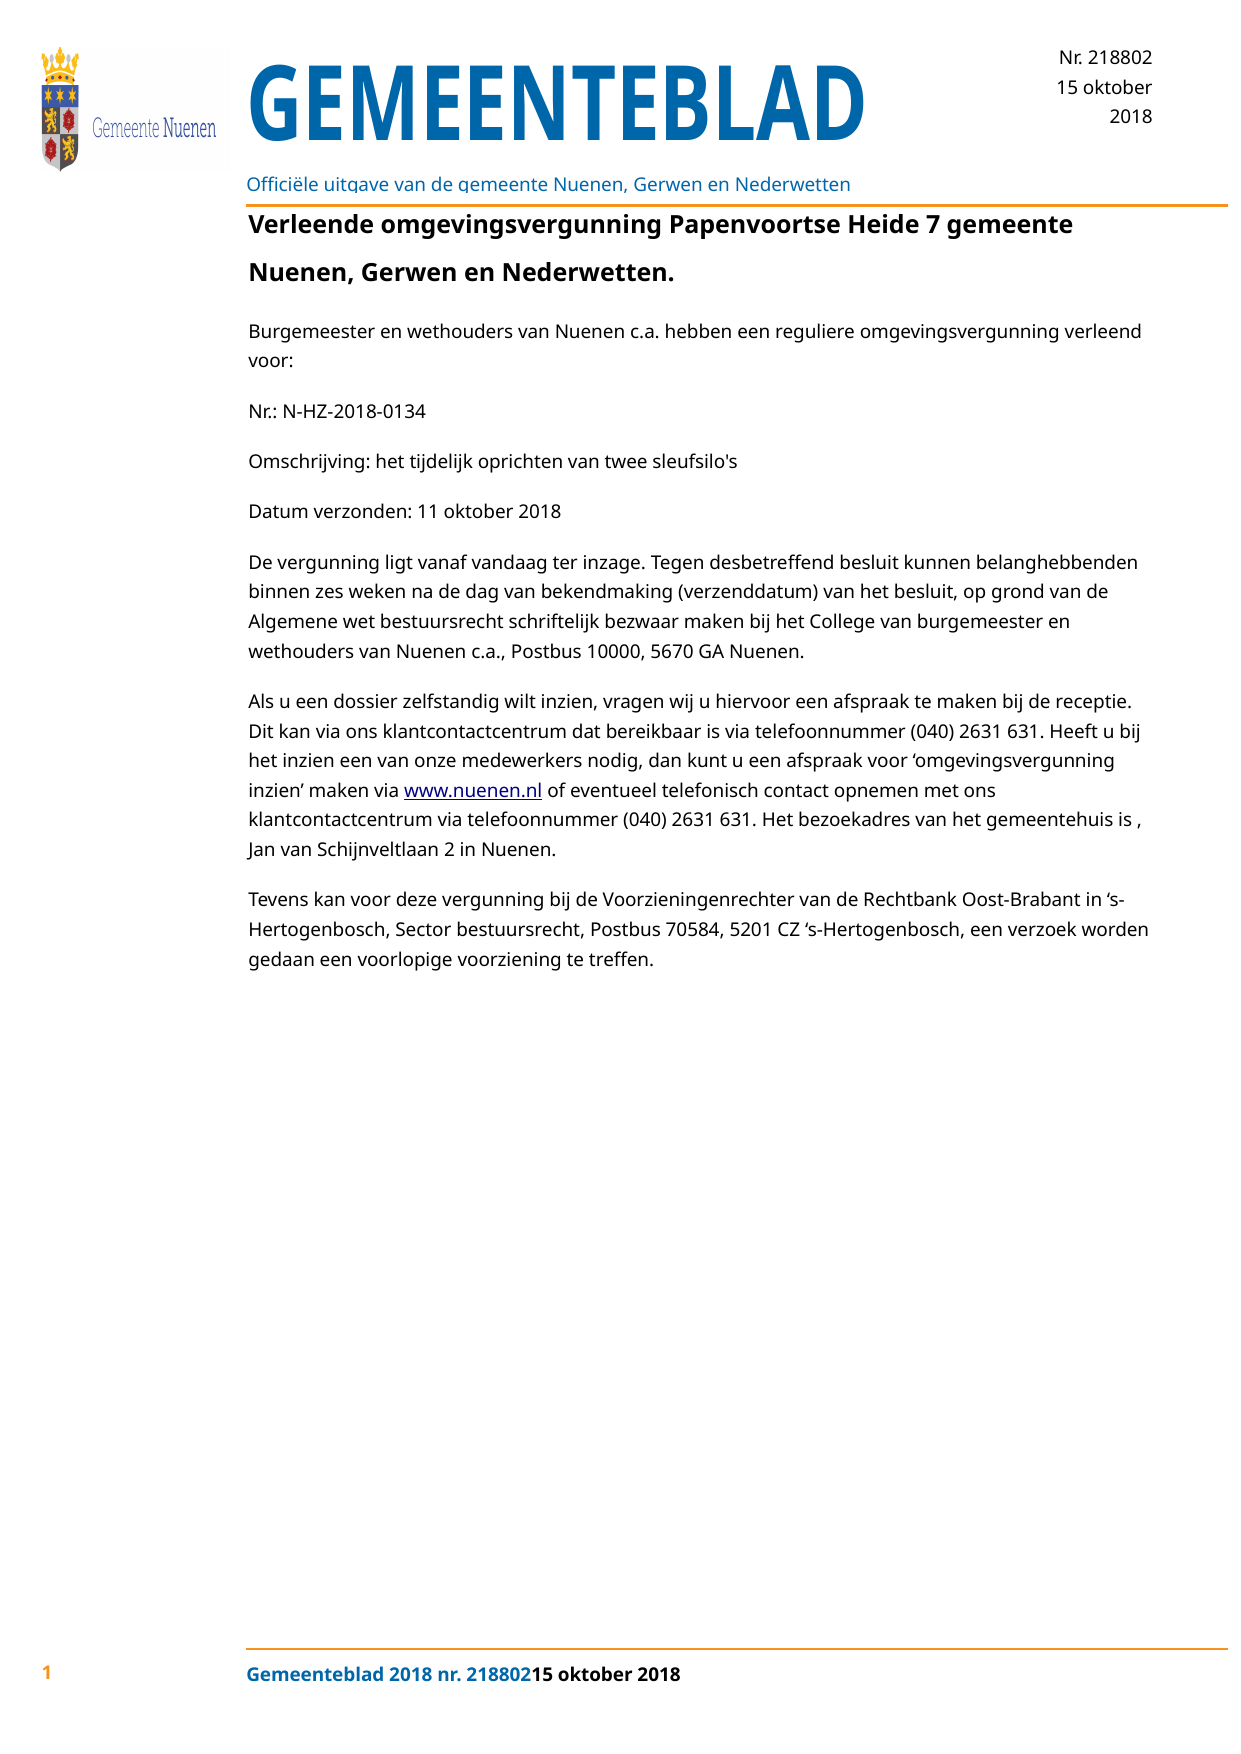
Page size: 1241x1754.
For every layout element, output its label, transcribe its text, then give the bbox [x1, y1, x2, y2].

text De vergunning ligt vanaf vandaag ter inzage. Tegen desbetreffend besluit kunnen belanghebbenden binnen zes weken na de dag van bekendmaking (verzenddatum) van het besluit, op grond van de Algemene wet bestuursrecht schriftelijk bezwaar maken bij het College van burgemeester en wethouders van Nuenen c.a., Postbus 10000, 5670 GA Nuenen. [248, 549, 1152, 664]
text Datum verzonden: 11 oktober 2018 [248, 499, 1152, 524]
text Burgemeester en wethouders van Nuenen c.a. hebben een reguliere omgevingsvergunning verleend voor: [248, 318, 1152, 373]
picture [41, 47, 231, 172]
text Nr.: N-HZ-2018-0134 [248, 398, 1152, 424]
text Verleende omgevingsvergunning Papenvoortse Heide 7 gemeente Nuenen, Gerwen en Nederwetten. [248, 207, 1152, 288]
text Tevens kan voor deze vergunning bij de Voorzieningenrechter van de Rechtbank Oost-Brabant in ‘s-Hertogenbosch, Sector bestuursrecht, Postbus 70584, 5201 CZ ‘s-Hertogenbosch, een verzoek worden gedaan een voorlopige voorziening te treffen. [248, 887, 1152, 972]
text Omschrijving: het tijdelijk oprichten van twee sleufsilo's [248, 448, 1152, 474]
text Als u een dossier zelfstandig wilt inzien, vragen wij u hiervoor een afspraak te maken bij de receptie. Dit kan via ons klantcontactcentrum dat bereikbaar is via telefoonnummer (040) 2631 631. Heeft u bij het inzien een van onze medewerkers nodig, dan kunt u een afspraak voor ‘omgevingsvergunning inzien’ maken via www.nuenen.nl of eventueel telefonisch contact opnemen met ons klantcontactcentrum via telefoonnummer (040) 2631 631. Het bezoekadres van het gemeentehuis is , Jan van Schijnveltlaan 2 in Nuenen. [248, 688, 1152, 862]
